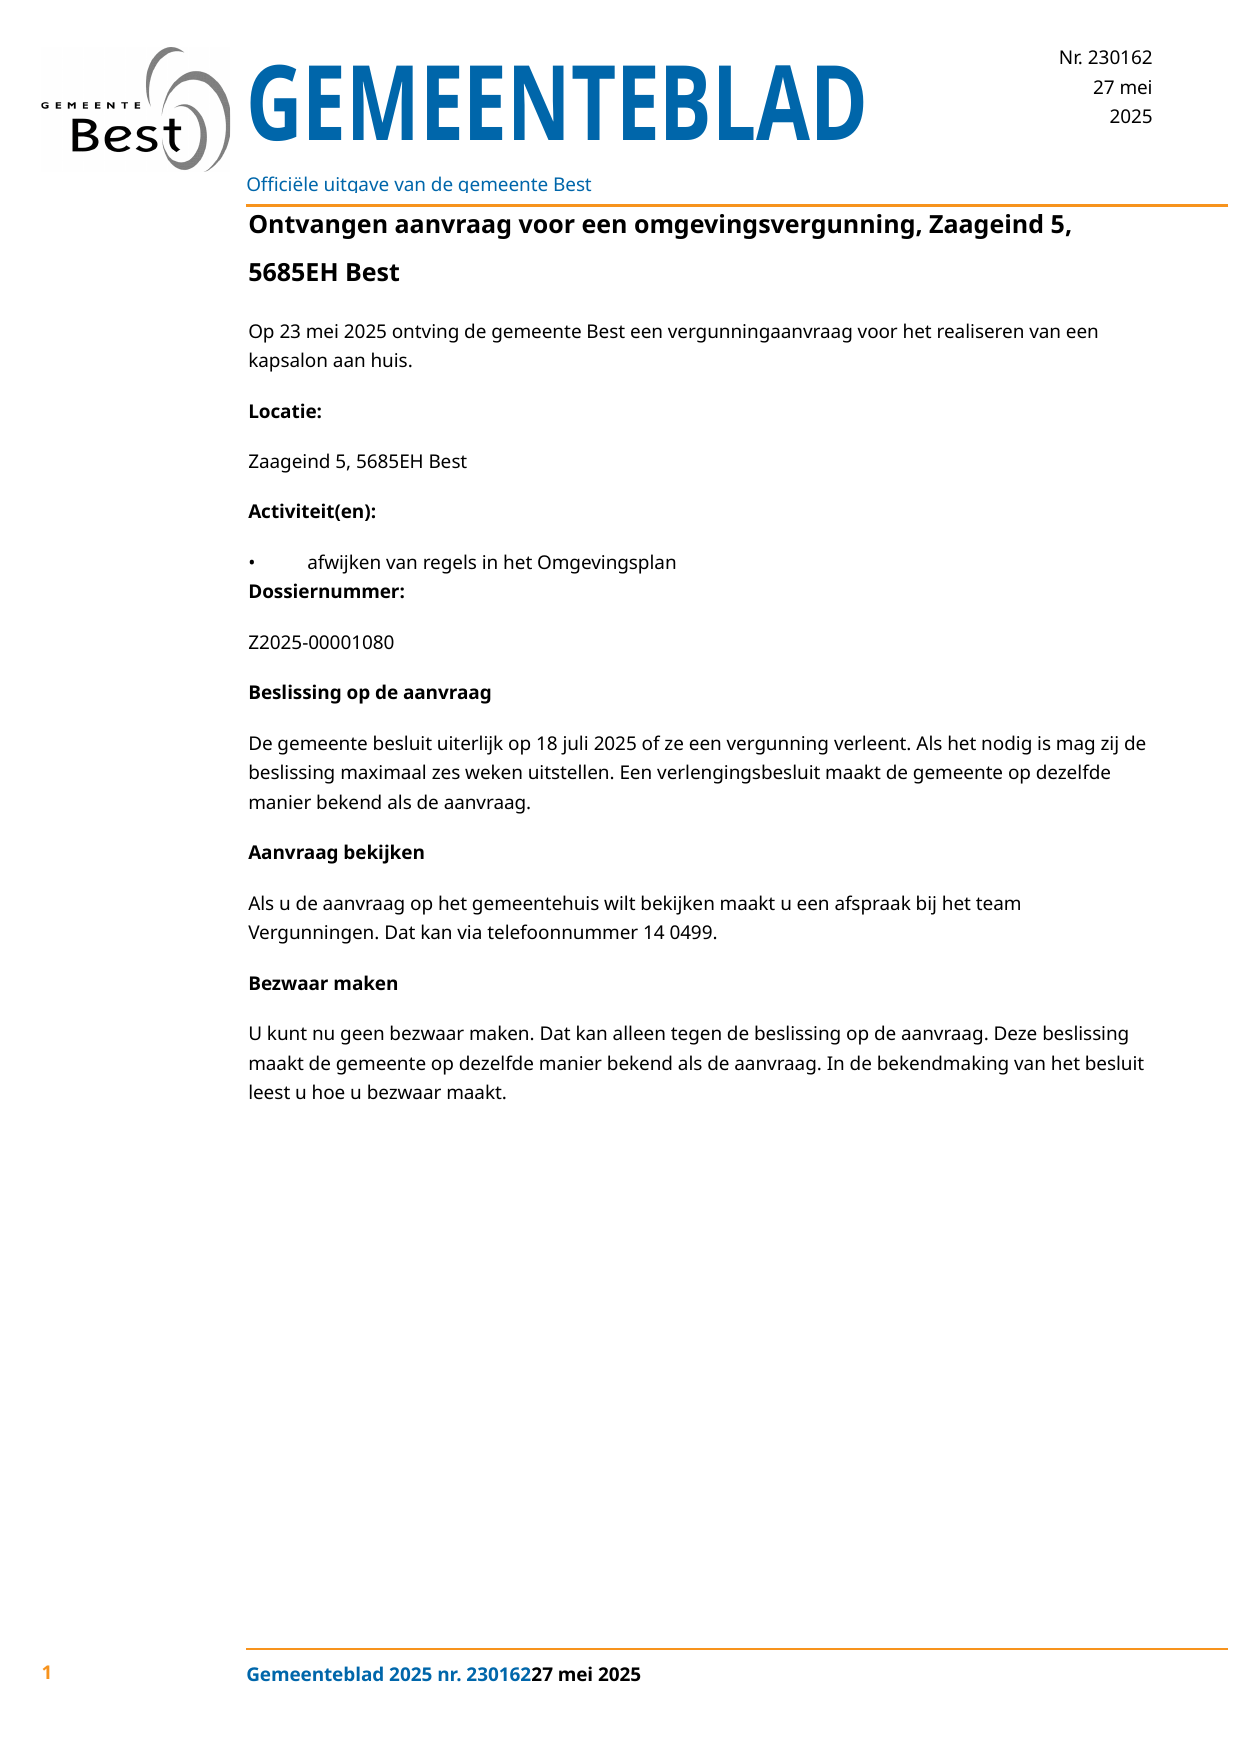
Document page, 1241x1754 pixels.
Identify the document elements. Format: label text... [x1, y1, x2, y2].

text Dossiernummer: [248, 579, 1152, 604]
picture [41, 47, 231, 172]
text Locatie: [248, 398, 1152, 424]
text Bezwaar maken [248, 970, 1152, 996]
text Als u de aanvraag op het gemeentehuis wilt bekijken maakt u een afspraak bij het team Vergunningen. Dat kan via telefoonnummer 14 0499. [248, 890, 1152, 945]
text Aanvraag bekijken [248, 839, 1152, 865]
text Beslissing op de aanvraag [248, 679, 1152, 705]
text Activiteit(en): [248, 499, 1152, 524]
text Z2025-00001080 [248, 629, 1152, 655]
text Ontvangen aanvraag voor een omgevingsvergunning, Zaageind 5, 5685EH Best [248, 207, 1152, 288]
text De gemeente besluit uiterlijk op 18 juli 2025 of ze een vergunning verleent. Als het nodig is mag zij de beslissing maximaal zes weken uitstellen. Een verlengingsbesluit maakt de gemeente op dezelfde manier bekend als de aanvraag. [248, 730, 1152, 815]
text Zaageind 5, 5685EH Best [248, 448, 1152, 474]
text Op 23 mei 2025 ontving de gemeente Best een vergunningaanvraag voor het realiseren van een kapsalon aan huis. [248, 318, 1152, 373]
text U kunt nu geen bezwaar maken. Dat kan alleen tegen de beslissing op de aanvraag. Deze beslissing maakt de gemeente op dezelfde manier bekend als de aanvraag. In de bekendmaking van het besluit leest u hoe u bezwaar maakt. [248, 1020, 1152, 1105]
list afwijken van regels in het Omgevingsplan [248, 549, 1152, 575]
